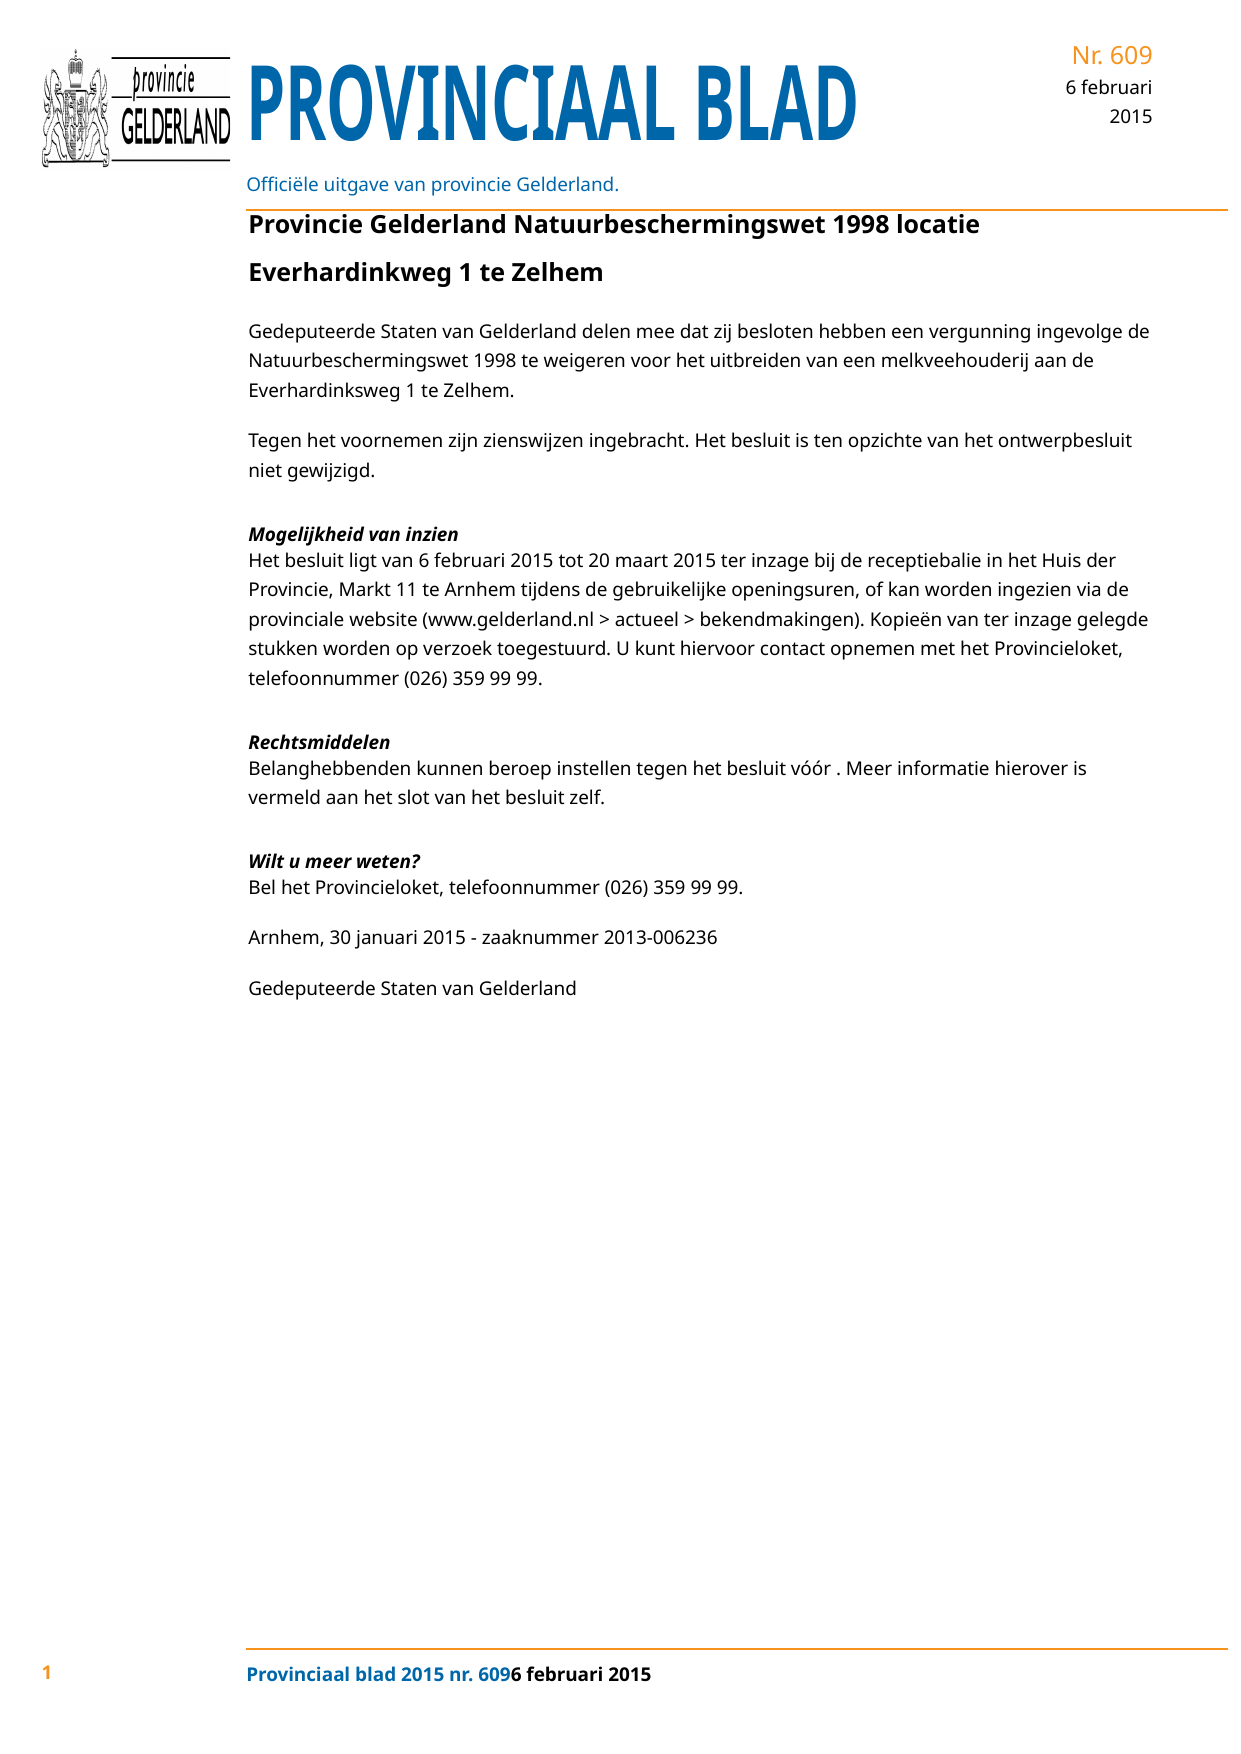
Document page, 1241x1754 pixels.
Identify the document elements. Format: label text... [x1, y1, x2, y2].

text Gedeputeerde Staten van Gelderland [248, 975, 1152, 1001]
text Arnhem, 30 januari 2015 - zaaknummer 2013-006236 [248, 924, 1152, 950]
text Het besluit ligt van 6 februari 2015 tot 20 maart 2015 ter inzage bij de receptiebalie in het Huis der Provincie, Markt 11 te Arnhem tijdens de gebruikelijke openingsuren, of kan worden ingezien via de provinciale website (www.gelderland.nl > actueel > bekendmakingen). Kopieën van ter inzage gelegde stukken worden op verzoek toegestuurd. U kunt hiervoor contact opnemen met het Provincieloket, telefoonnummer (026) 359 99 99. [248, 547, 1152, 691]
text Mogelijkheid van inzien [248, 521, 1152, 547]
text Provincie Gelderland Natuurbeschermingswet 1998 locatie Everhardinkweg 1 te Zelhem [248, 211, 1152, 288]
text Tegen het voornemen zijn zienswijzen ingebracht. Het besluit is ten opzichte van het ontwerpbesluit niet gewijzigd. [248, 427, 1152, 483]
text Rechtsmiddelen [248, 729, 1152, 755]
text Bel het Provincieloket, telefoonnummer (026) 359 99 99. [248, 874, 1152, 900]
text Wilt u meer weten? [248, 848, 1152, 874]
picture [41, 47, 231, 172]
text Belanghebbenden kunnen beroep instellen tegen het besluit vóór . Meer informatie hierover is vermeld aan het slot van het besluit zelf. [248, 755, 1152, 810]
text Gedeputeerde Staten van Gelderland delen mee dat zij besloten hebben een vergunning ingevolge de Natuurbeschermingswet 1998 te weigeren voor het uitbreiden van een melkveehouderij aan de Everhardinksweg 1 te Zelhem. [248, 318, 1152, 403]
